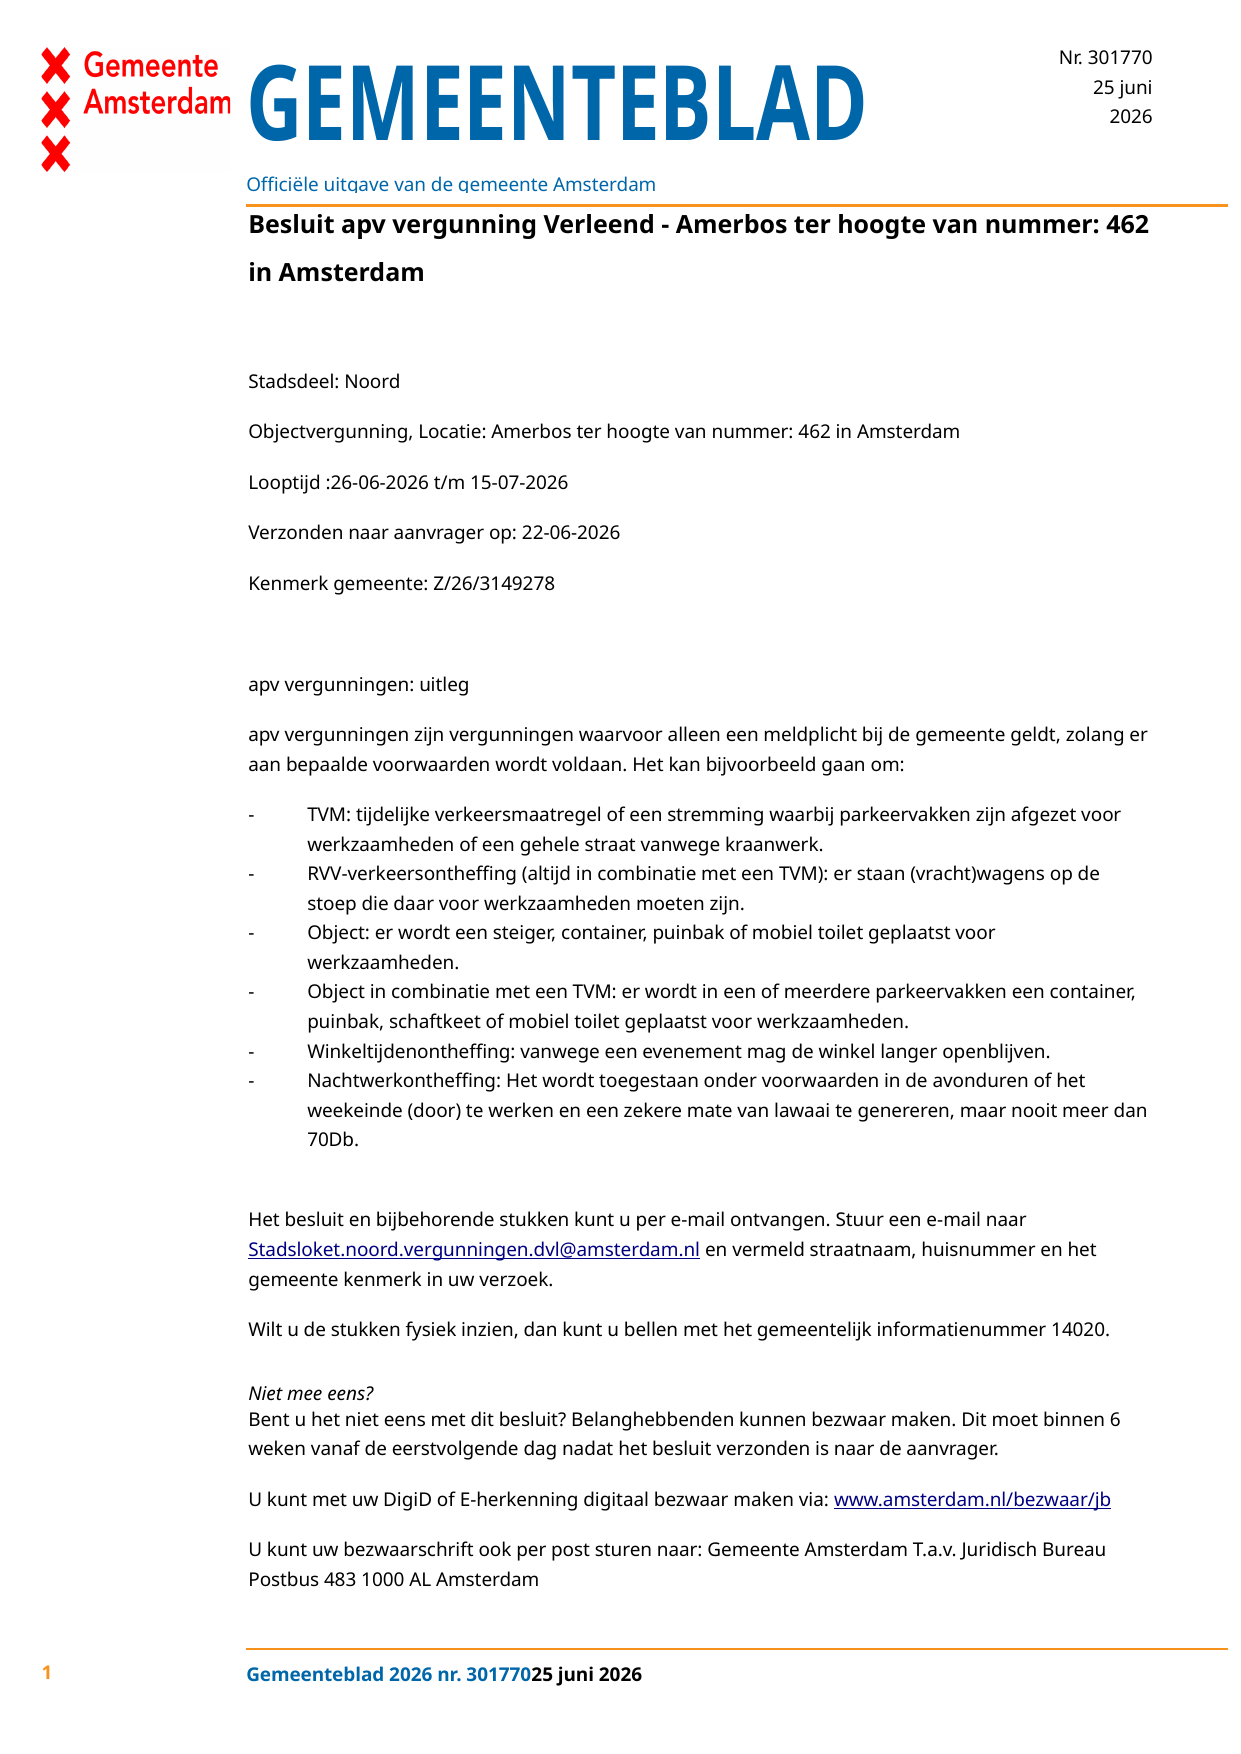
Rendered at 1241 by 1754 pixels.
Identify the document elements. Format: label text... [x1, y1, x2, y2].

text Looptijd :26-06-2026 t/m 15-07-2026 [248, 469, 1152, 495]
list Object in combinatie met een TVM: er wordt in een of meerdere parkeervakken een container, puinbak, schaftkeet of mobiel toilet geplaatst voor werkzaamheden. [248, 979, 1152, 1034]
text Objectvergunning, Locatie: Amerbos ter hoogte van nummer: 462 in Amsterdam [248, 419, 1152, 444]
text Besluit apv vergunning Verleend - Amerbos ter hoogte van nummer: 462 in Amsterdam [248, 207, 1152, 288]
list Nachtwerkontheffing: Het wordt toegestaan onder voorwaarden in de avonduren of het weekeinde (door) te werken en een zekere mate van lawaai te genereren, maar nooit meer dan 70Db. [248, 1067, 1152, 1152]
picture [41, 47, 231, 172]
text Niet mee eens? [248, 1380, 1152, 1406]
list Winkeltijdenontheffing: vanwege een evenement mag de winkel langer openblijven. [248, 1038, 1152, 1064]
list TVM: tijdelijke verkeersmaatregel of een stremming waarbij parkeervakken zijn afgezet voor werkzaamheden of een gehele straat vanwege kraanwerk. [248, 801, 1152, 857]
text Wilt u de stukken fysiek inzien, dan kunt u bellen met het gemeentelijk informatienummer 14020. [248, 1316, 1152, 1342]
text apv vergunningen: uitleg [248, 671, 1152, 697]
text U kunt uw bezwaarschrift ook per post sturen naar: Gemeente Amsterdam T.a.v. Juridisch Bureau Postbus 483 1000 AL Amsterdam [248, 1536, 1152, 1592]
text U kunt met uw DigiD of E-herkenning digitaal bezwaar maken via: www.amsterdam.nl/bezwaar/jb [248, 1486, 1152, 1512]
list Object: er wordt een steiger, container, puinbak of mobiel toilet geplaatst voor werkzaamheden. [248, 919, 1152, 975]
list RVV-verkeersontheffing (altijd in combinatie met een TVM): er staan (vracht)wagens op de stoep die daar voor werkzaamheden moeten zijn. [248, 860, 1152, 916]
text Stadsdeel: Noord [248, 368, 1152, 394]
text Bent u het niet eens met dit besluit? Belanghebbenden kunnen bezwaar maken. Dit moet binnen 6 weken vanaf de eerstvolgende dag nadat het besluit verzonden is naar de aanvrager. [248, 1406, 1152, 1461]
text apv vergunningen zijn vergunningen waarvoor alleen een meldplicht bij de gemeente geldt, zolang er aan bepaalde voorwaarden wordt voldaan. Het kan bijvoorbeeld gaan om: [248, 721, 1152, 777]
text Het besluit en bijbehorende stukken kunt u per e-mail ontvangen. Stuur een e-mail naar Stadsloket.noord.vergunningen.dvl@amsterdam.nl en vermeld straatnaam, huisnummer en het gemeente kenmerk in uw verzoek. [248, 1207, 1152, 1292]
text Kenmerk gemeente: Z/26/3149278 [248, 570, 1152, 596]
text Verzonden naar aanvrager op: 22-06-2026 [248, 519, 1152, 545]
